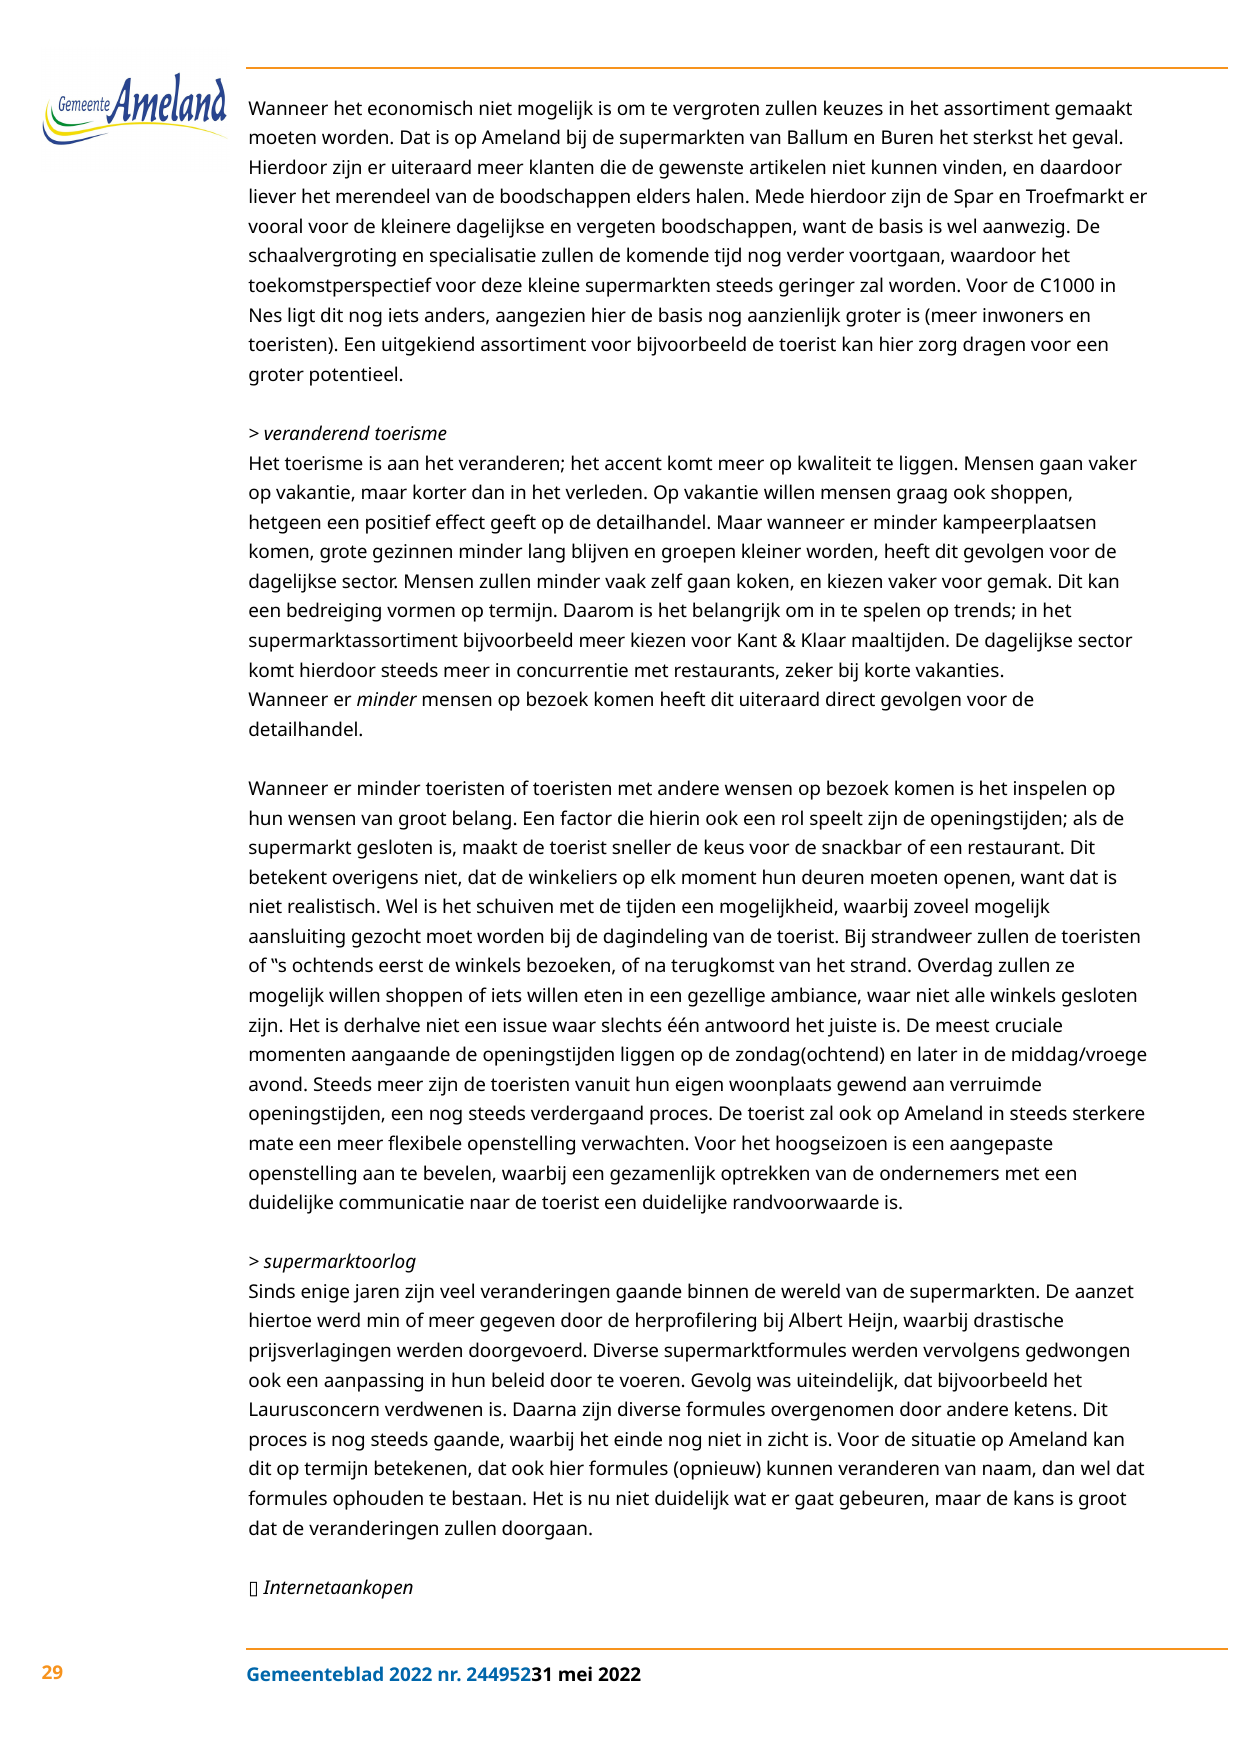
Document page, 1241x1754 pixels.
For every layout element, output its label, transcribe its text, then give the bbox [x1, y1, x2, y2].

text > supermarktoorlog [248, 1248, 1152, 1274]
text Wanneer er minder mensen op bezoek komen heeft dit uiteraard direct gevolgen voor de detailhandel. [248, 686, 1152, 742]
text > veranderend toerisme [248, 420, 1152, 446]
text Sinds enige jaren zijn veel veranderingen gaande binnen de wereld van de supermarkten. De aanzet hiertoe werd min of meer gegeven door de herprofilering bij Albert Heijn, waarbij drastische prijsverlagingen werden doorgevoerd. Diverse supermarktformules werden vervolgens gedwongen ook een aanpassing in hun beleid door te voeren. Gevolg was uiteindelijk, dat bijvoorbeeld het Laurusconcern verdwenen is. Daarna zijn diverse formules overgenomen door andere ketens. Dit proces is nog steeds gaande, waarbij het einde nog niet in zicht is. Voor de situatie op Ameland kan dit op termijn betekenen, dat ook hier formules (opnieuw) kunnen veranderen van naam, dan wel dat formules ophouden te bestaan. Het is nu niet duidelijk wat er gaat gebeuren, maar de kans is groot dat de veranderingen zullen doorgaan. [248, 1278, 1152, 1541]
text Wanneer er minder toeristen of toeristen met andere wensen op bezoek komen is het inspelen op hun wensen van groot belang. Een factor die hierin ook een rol speelt zijn de openingstijden; als de supermarkt gesloten is, maakt de toerist sneller de keus voor de snackbar of een restaurant. Dit betekent overigens niet, dat de winkeliers op elk moment hun deuren moeten openen, want dat is niet realistisch. Wel is het schuiven met de tijden een mogelijkheid, waarbij zoveel mogelijk aansluiting gezocht moet worden bij de dagindeling van de toerist. Bij strandweer zullen de toeristen of ‟s ochtends eerst de winkels bezoeken, of na terugkomst van het strand. Overdag zullen ze mogelijk willen shoppen of iets willen eten in een gezellige ambiance, waar niet alle winkels gesloten zijn. Het is derhalve niet een issue waar slechts één antwoord het juiste is. De meest cruciale momenten aangaande de openingstijden liggen op de zondag(ochtend) en later in de middag/vroege avond. Steeds meer zijn de toeristen vanuit hun eigen woonplaats gewend aan verruimde openingstijden, een nog steeds verdergaand proces. De toerist zal ook op Ameland in steeds sterkere mate een meer flexibele openstelling verwachten. Voor het hoogseizoen is een aangepaste openstelling aan te bevelen, waarbij een gezamenlijk optrekken van de ondernemers met een duidelijke communicatie naar de toerist een duidelijke randvoorwaarde is. [248, 775, 1152, 1215]
picture [41, 47, 231, 172]
text Het toerisme is aan het veranderen; het accent komt meer op kwaliteit te liggen. Mensen gaan vaker op vakantie, maar korter dan in het verleden. Op vakantie willen mensen graag ook shoppen, hetgeen een positief effect geeft op de detailhandel. Maar wanneer er minder kampeerplaatsen komen, grote gezinnen minder lang blijven en groepen kleiner worden, heeft dit gevolgen voor de dagelijkse sector. Mensen zullen minder vaak zelf gaan koken, en kiezen vaker voor gemak. Dit kan een bedreiging vormen op termijn. Daarom is het belangrijk om in te spelen op trends; in het supermarktassortiment bijvoorbeeld meer kiezen voor Kant & Klaar maaltijden. De dagelijkse sector komt hierdoor steeds meer in concurrentie met restaurants, zeker bij korte vakanties. [248, 450, 1152, 683]
text Wanneer het economisch niet mogelijk is om te vergroten zullen keuzes in het assortiment gemaakt moeten worden. Dat is op Ameland bij de supermarkten van Ballum en Buren het sterkst het geval. Hierdoor zijn er uiteraard meer klanten die de gewenste artikelen niet kunnen vinden, en daardoor liever het merendeel van de boodschappen elders halen. Mede hierdoor zijn de Spar en Troefmarkt er vooral voor de kleinere dagelijkse en vergeten boodschappen, want de basis is wel aanwezig. De schaalvergroting en specialisatie zullen de komende tijd nog verder voortgaan, waardoor het toekomstperspectief voor deze kleine supermarkten steeds geringer zal worden. Voor de C1000 in Nes ligt dit nog iets anders, aangezien hier de basis nog aanzienlijk groter is (meer inwoners en toeristen). Een uitgekiend assortiment voor bijvoorbeeld de toerist kan hier zorg dragen voor een groter potentieel. [248, 95, 1152, 387]
text ▯ Internetaankopen [248, 1574, 1152, 1600]
